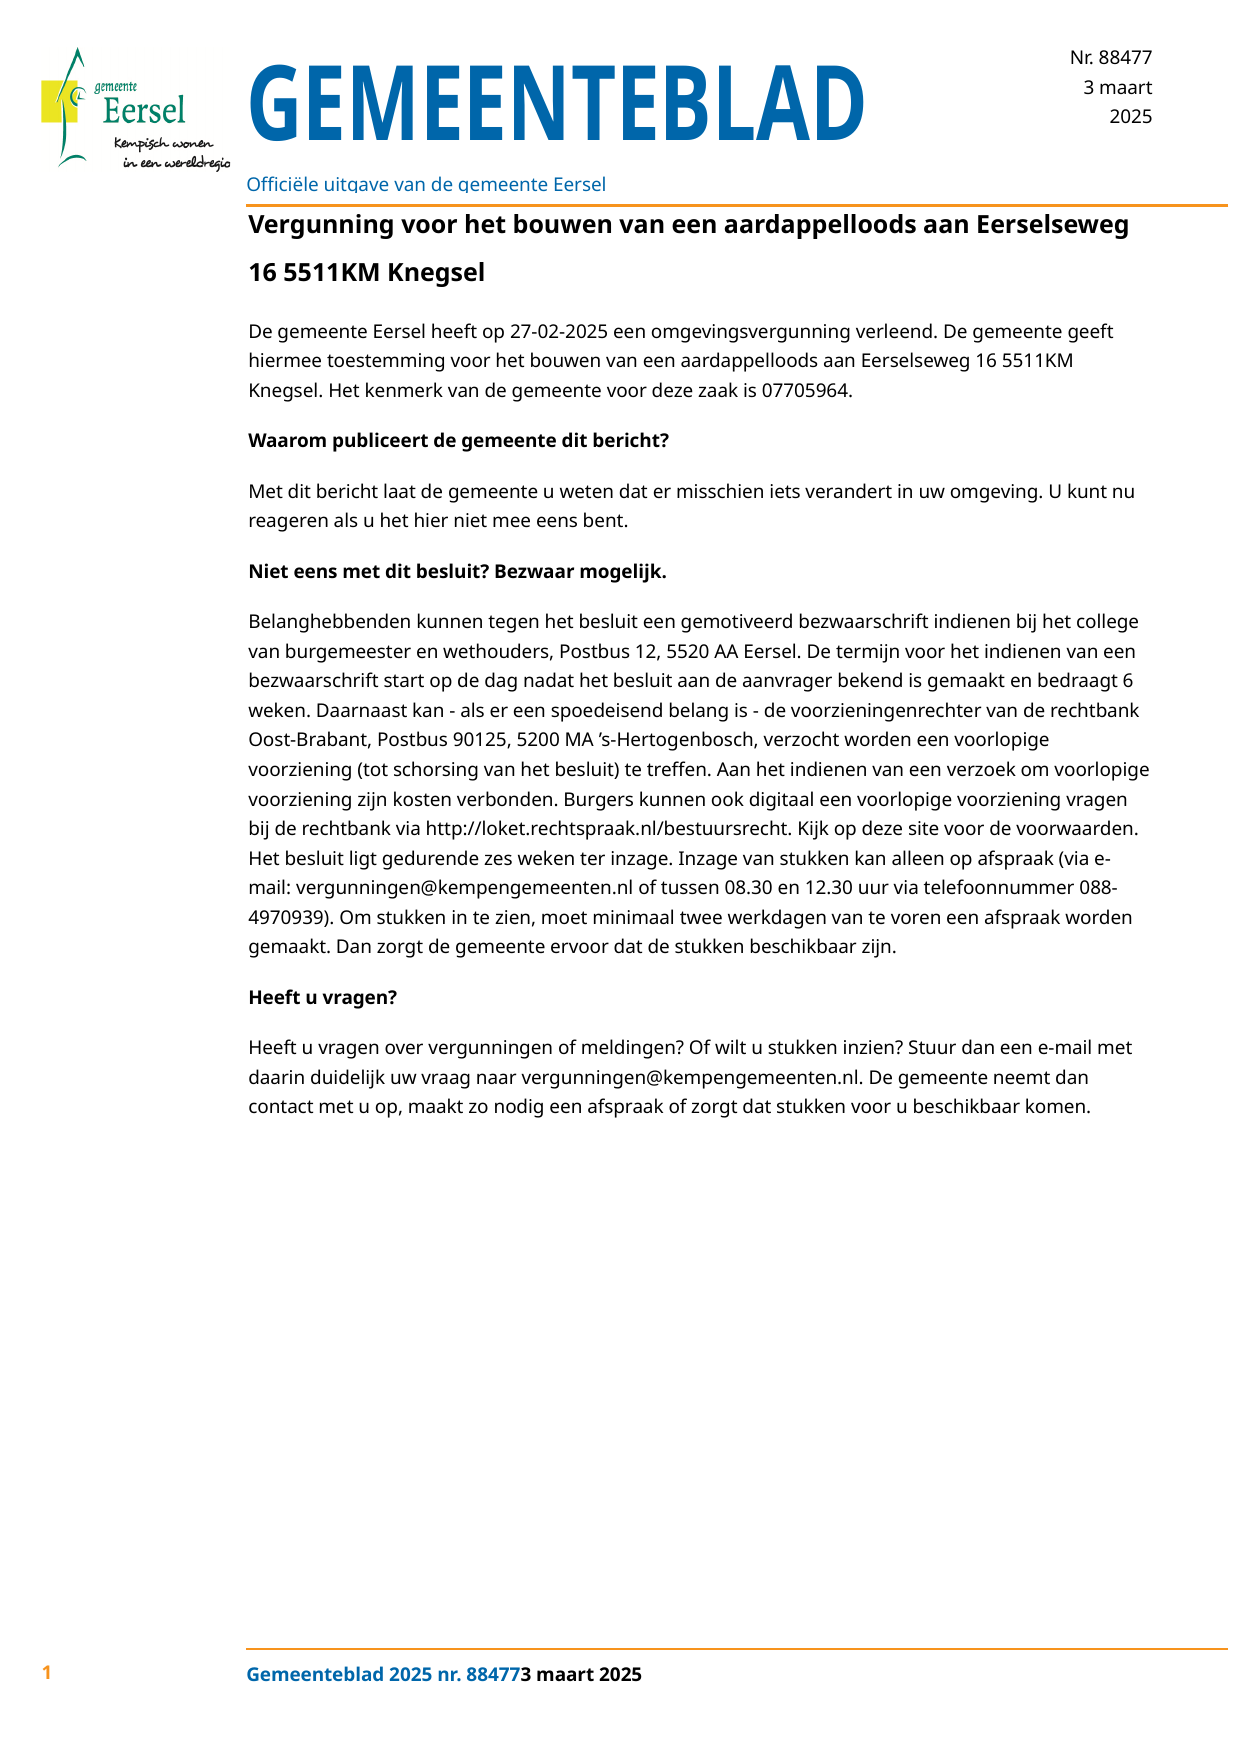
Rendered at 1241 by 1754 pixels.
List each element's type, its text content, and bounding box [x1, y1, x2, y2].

text Belanghebbenden kunnen tegen het besluit een gemotiveerd bezwaarschrift indienen bij het college van burgemeester en wethouders, Postbus 12, 5520 AA Eersel. De termijn voor het indienen van een bezwaarschrift start op de dag nadat het besluit aan de aanvrager bekend is gemaakt en bedraagt 6 weken. Daarnaast kan - als er een spoedeisend belang is - de voorzieningenrechter van de rechtbank Oost-Brabant, Postbus 90125, 5200 MA ’s-Hertogenbosch, verzocht worden een voorlopige voorziening (tot schorsing van het besluit) te treffen. Aan het indienen van een verzoek om voorlopige voorziening zijn kosten verbonden. Burgers kunnen ook digitaal een voorlopige voorziening vragen bij de rechtbank via http://loket.rechtspraak.nl/bestuursrecht. Kijk op deze site voor de voorwaarden. Het besluit ligt gedurende zes weken ter inzage. Inzage van stukken kan alleen op afspraak (via e-mail: vergunningen@kempengemeenten.nl of tussen 08.30 en 12.30 uur via telefoonnummer 088-4970939). Om stukken in te zien, moet minimaal twee werkdagen van te voren een afspraak worden gemaakt. Dan zorgt de gemeente ervoor dat de stukken beschikbaar zijn. [248, 608, 1152, 959]
text De gemeente Eersel heeft op 27-02-2025 een omgevingsvergunning verleend. De gemeente geeft hiermee toestemming voor het bouwen van een aardappelloods aan Eerselseweg 16 5511KM Knegsel. Het kenmerk van de gemeente voor deze zaak is 07705964. [248, 318, 1152, 403]
text Niet eens met dit besluit? Bezwaar mogelijk. [248, 558, 1152, 584]
text Met dit bericht laat de gemeente u weten dat er misschien iets verandert in uw omgeving. U kunt nu reageren als u het hier niet mee eens bent. [248, 478, 1152, 533]
text Vergunning voor het bouwen van een aardappelloods aan Eerselseweg 16 5511KM Knegsel [248, 207, 1152, 288]
picture [41, 47, 231, 172]
text Heeft u vragen? [248, 984, 1152, 1010]
text Waarom publiceert de gemeente dit bericht? [248, 427, 1152, 453]
text Heeft u vragen over vergunningen of meldingen? Of wilt u stukken inzien? Stuur dan een e-mail met daarin duidelijk uw vraag naar vergunningen@kempengemeenten.nl. De gemeente neemt dan contact met u op, maakt zo nodig een afspraak of zorgt dat stukken voor u beschikbaar komen. [248, 1034, 1152, 1119]
